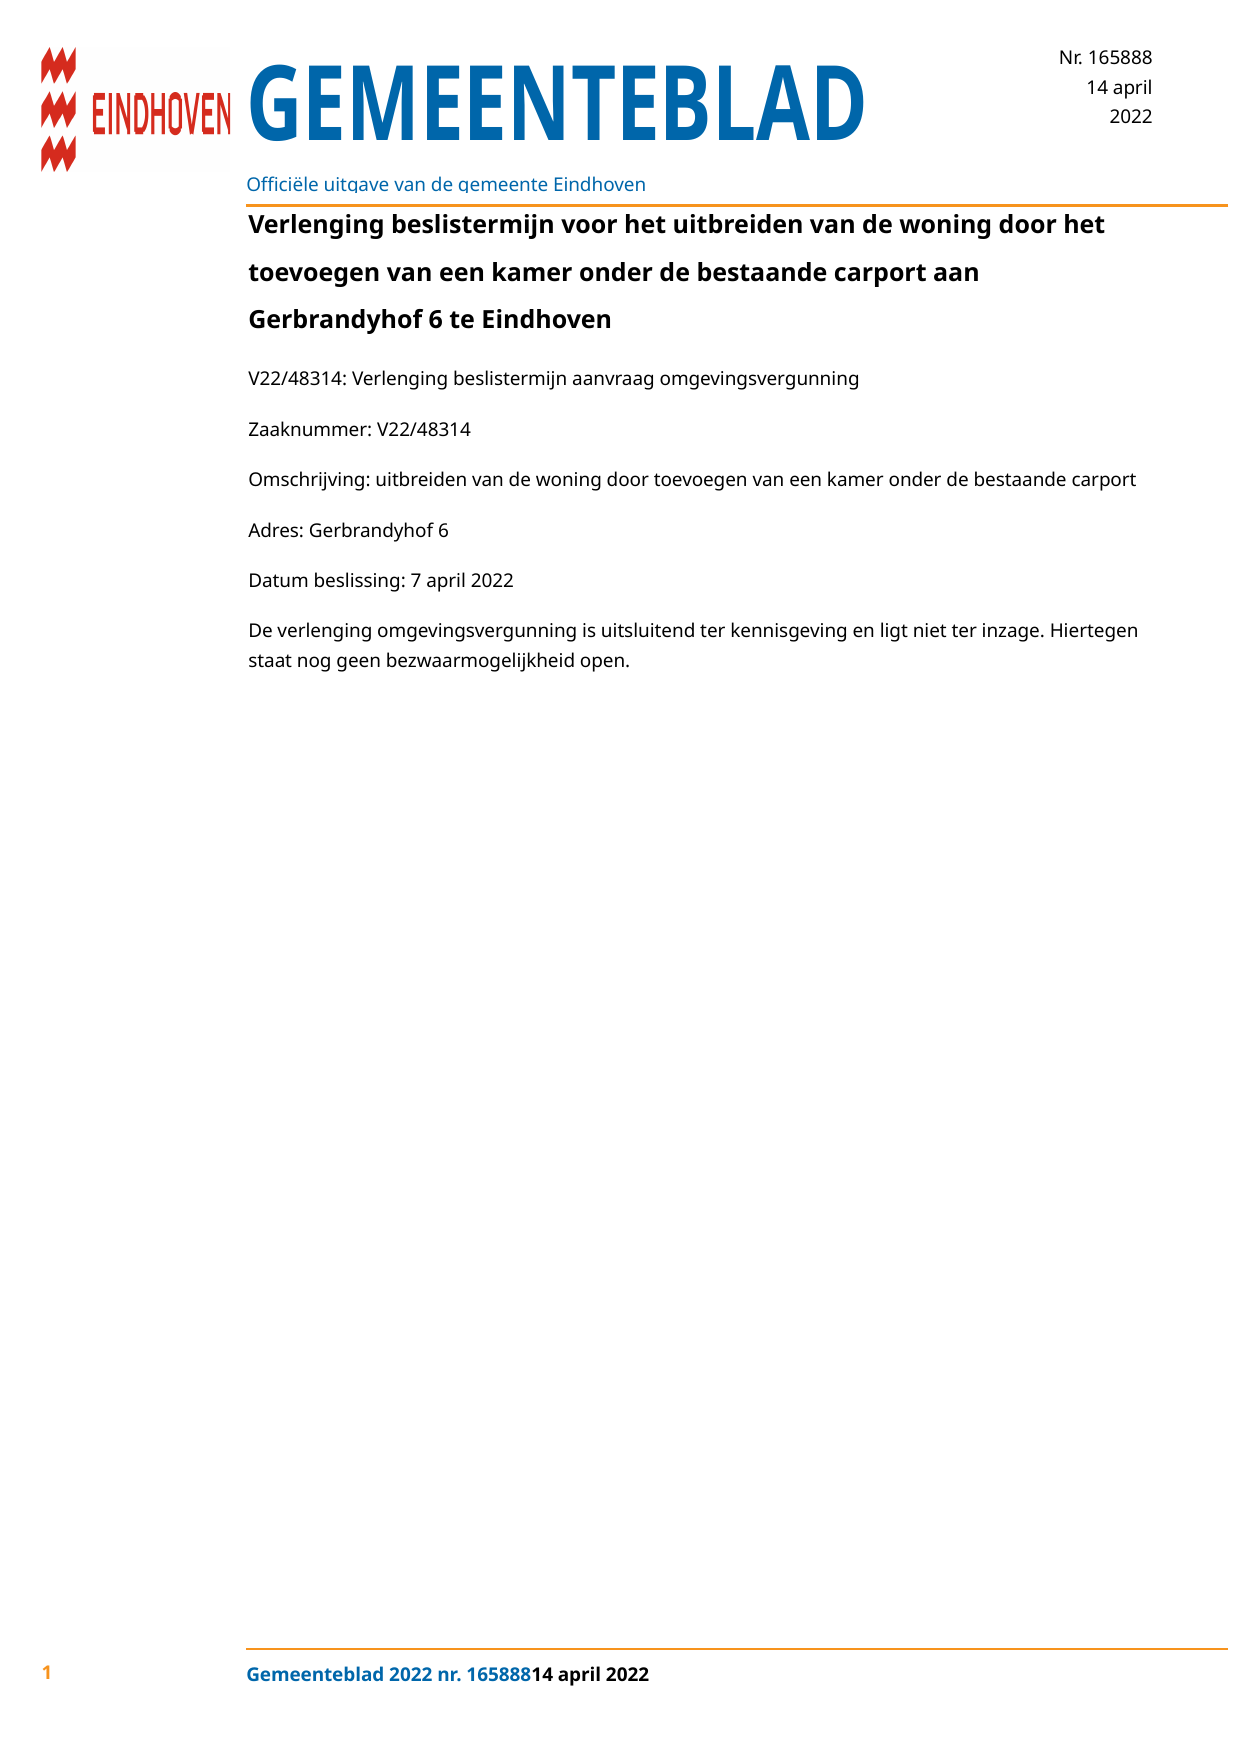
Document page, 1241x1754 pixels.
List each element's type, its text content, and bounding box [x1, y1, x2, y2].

picture [41, 47, 231, 172]
text Verlenging beslistermijn voor het uitbreiden van de woning door het toevoegen van een kamer onder de bestaande carport aan Gerbrandyhof 6 te Eindhoven [248, 207, 1152, 336]
text V22/48314: Verlenging beslistermijn aanvraag omgevingsvergunning [248, 366, 1152, 391]
text Zaaknummer: V22/48314 [248, 416, 1152, 442]
text De verlenging omgevingsvergunning is uitsluitend ter kennisgeving en ligt niet ter inzage. Hiertegen staat nog geen bezwaarmogelijkheid open. [248, 618, 1152, 673]
text Adres: Gerbrandyhof 6 [248, 517, 1152, 542]
text Omschrijving: uitbreiden van de woning door toevoegen van een kamer onder de bestaande carport [248, 466, 1152, 492]
text Datum beslissing: 7 april 2022 [248, 567, 1152, 593]
